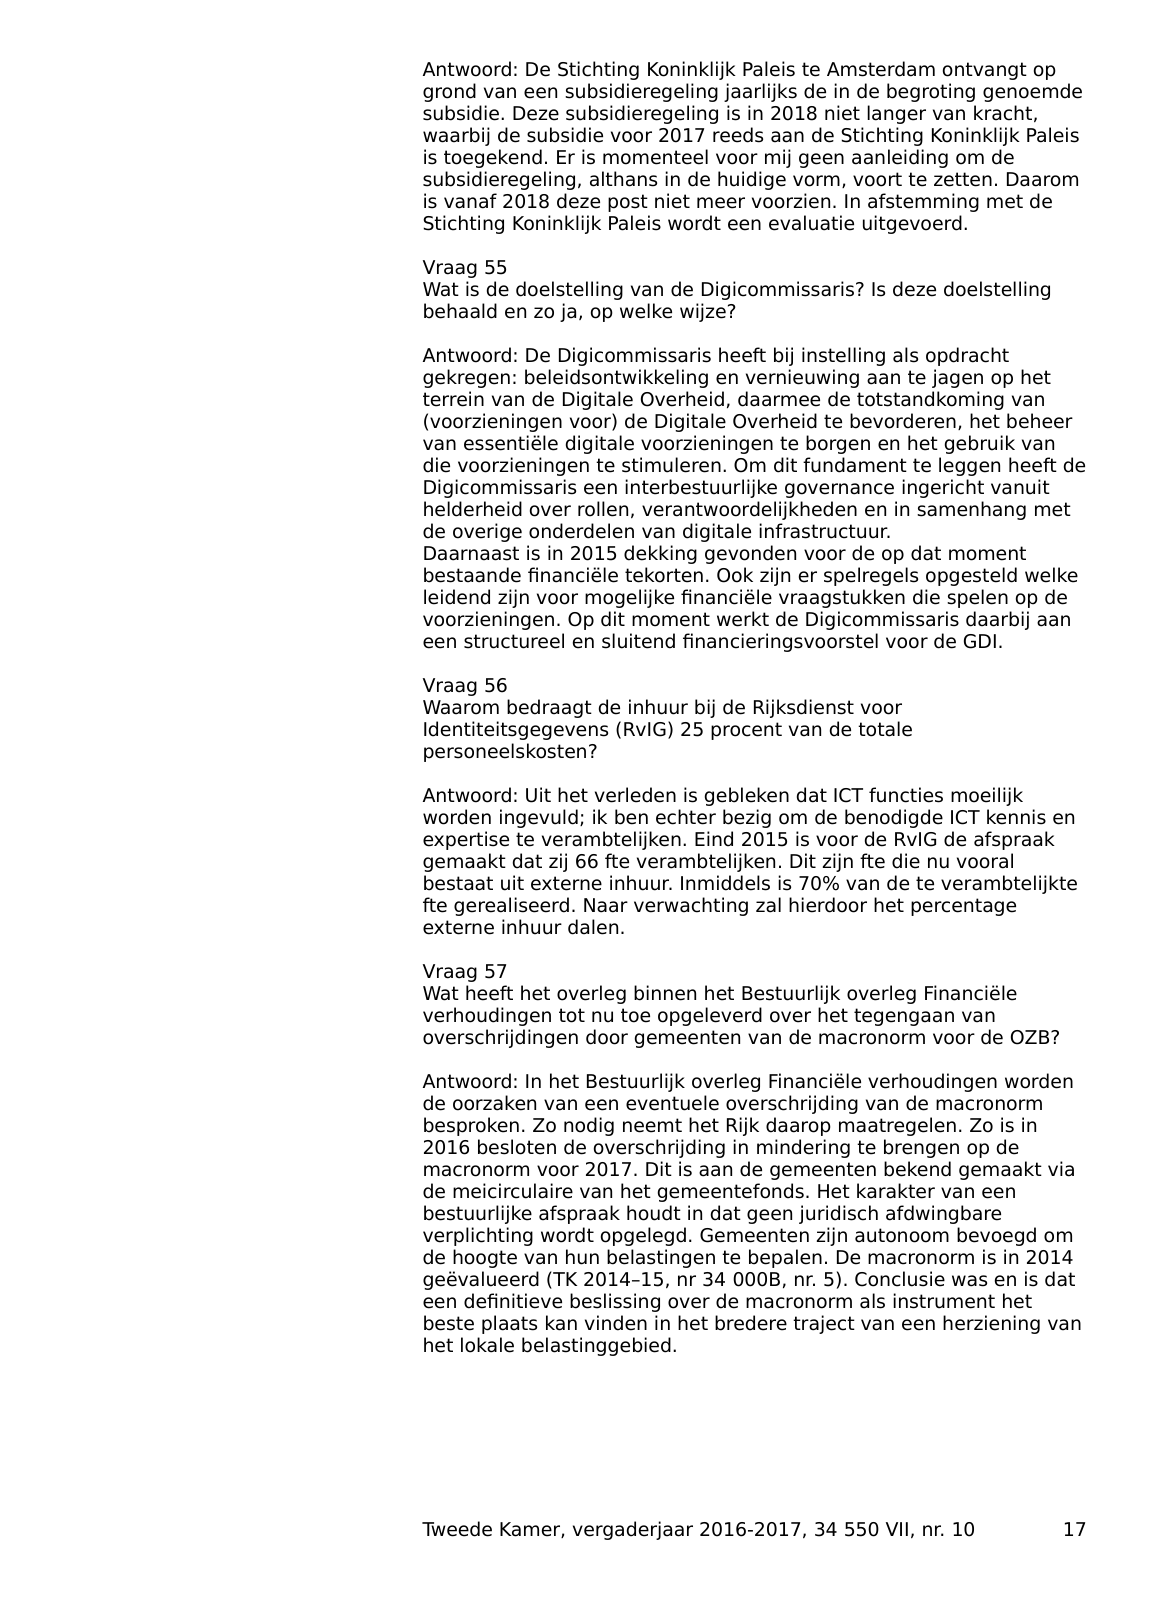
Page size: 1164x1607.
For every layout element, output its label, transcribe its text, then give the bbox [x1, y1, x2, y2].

text Waarom bedraagt de inhuur bij de Rijksdienst voor Identiteitsgegevens (RvIG) 25 procent van de totale personeelskosten? [422, 697, 1087, 763]
text Antwoord: De Digicommissaris heeft bij instelling als opdracht gekregen: beleidsontwikkeling en vernieuwing aan te jagen op het terrein van de Digitale Overheid, daarmee de totstandkoming van (voorzieningen voor) de Digitale Overheid te bevorderen, het beheer van essentiële digitale voorzieningen te borgen en het gebruik van die voorzieningen te stimuleren. Om dit fundament te leggen heeft de Digicommissaris een interbestuurlijke governance ingericht vanuit helderheid over rollen, verantwoordelijkheden en in samenhang met de overige onderdelen van digitale infrastructuur. [422, 345, 1087, 543]
text Wat heeft het overleg binnen het Bestuurlijk overleg Financiële verhoudingen tot nu toe opgeleverd over het tegengaan van overschrijdingen door gemeenten van de macronorm voor de OZB? [422, 983, 1087, 1049]
text Vraag 55 [422, 257, 1087, 279]
text Wat is de doelstelling van de Digicommissaris? Is deze doelstelling behaald en zo ja, op welke wijze? [422, 279, 1087, 323]
text Daarnaast is in 2015 dekking gevonden voor de op dat moment bestaande financiële tekorten. Ook zijn er spelregels opgesteld welke leidend zijn voor mogelijke financiële vraagstukken die spelen op de voorzieningen. Op dit moment werkt de Digicommissaris daarbij aan een structureel en sluitend financieringsvoorstel voor de GDI. [422, 543, 1087, 653]
text Vraag 56 [422, 675, 1087, 697]
text Antwoord: In het Bestuurlijk overleg Financiële verhoudingen worden de oorzaken van een eventuele overschrijding van de macronorm besproken. Zo nodig neemt het Rijk daarop maatregelen. Zo is in 2016 besloten de overschrijding in mindering te brengen op de macronorm voor 2017. Dit is aan de gemeenten bekend gemaakt via de meicirculaire van het gemeentefonds. Het karakter van een bestuurlijke afspraak houdt in dat geen juridisch afdwingbare verplichting wordt opgelegd. Gemeenten zijn autonoom bevoegd om de hoogte van hun belastingen te bepalen. De macronorm is in 2014 geëvalueerd (TK 2014–15, nr 34 000B, nr. 5). Conclusie was en is dat een definitieve beslissing over de macronorm als instrument het beste plaats kan vinden in het bredere traject van een herziening van het lokale belastinggebied. [422, 1071, 1087, 1357]
text Antwoord: De Stichting Koninklijk Paleis te Amsterdam ontvangt op grond van een subsidieregeling jaarlijks de in de begroting genoemde subsidie. Deze subsidieregeling is in 2018 niet langer van kracht, waarbij de subsidie voor 2017 reeds aan de Stichting Koninklijk Paleis is toegekend. Er is momenteel voor mij geen aanleiding om de subsidieregeling, althans in de huidige vorm, voort te zetten. Daarom is vanaf 2018 deze post niet meer voorzien. In afstemming met de Stichting Koninklijk Paleis wordt een evaluatie uitgevoerd. [422, 59, 1087, 235]
text Vraag 57 [422, 961, 1087, 983]
text Antwoord: Uit het verleden is gebleken dat ICT functies moeilijk worden ingevuld; ik ben echter bezig om de benodigde ICT kennis en expertise te verambtelijken. Eind 2015 is voor de RvIG de afspraak gemaakt dat zij 66 fte verambtelijken. Dit zijn fte die nu vooral bestaat uit externe inhuur. Inmiddels is 70% van de te verambtelijkte fte gerealiseerd. Naar verwachting zal hierdoor het percentage externe inhuur dalen. [422, 785, 1087, 939]
